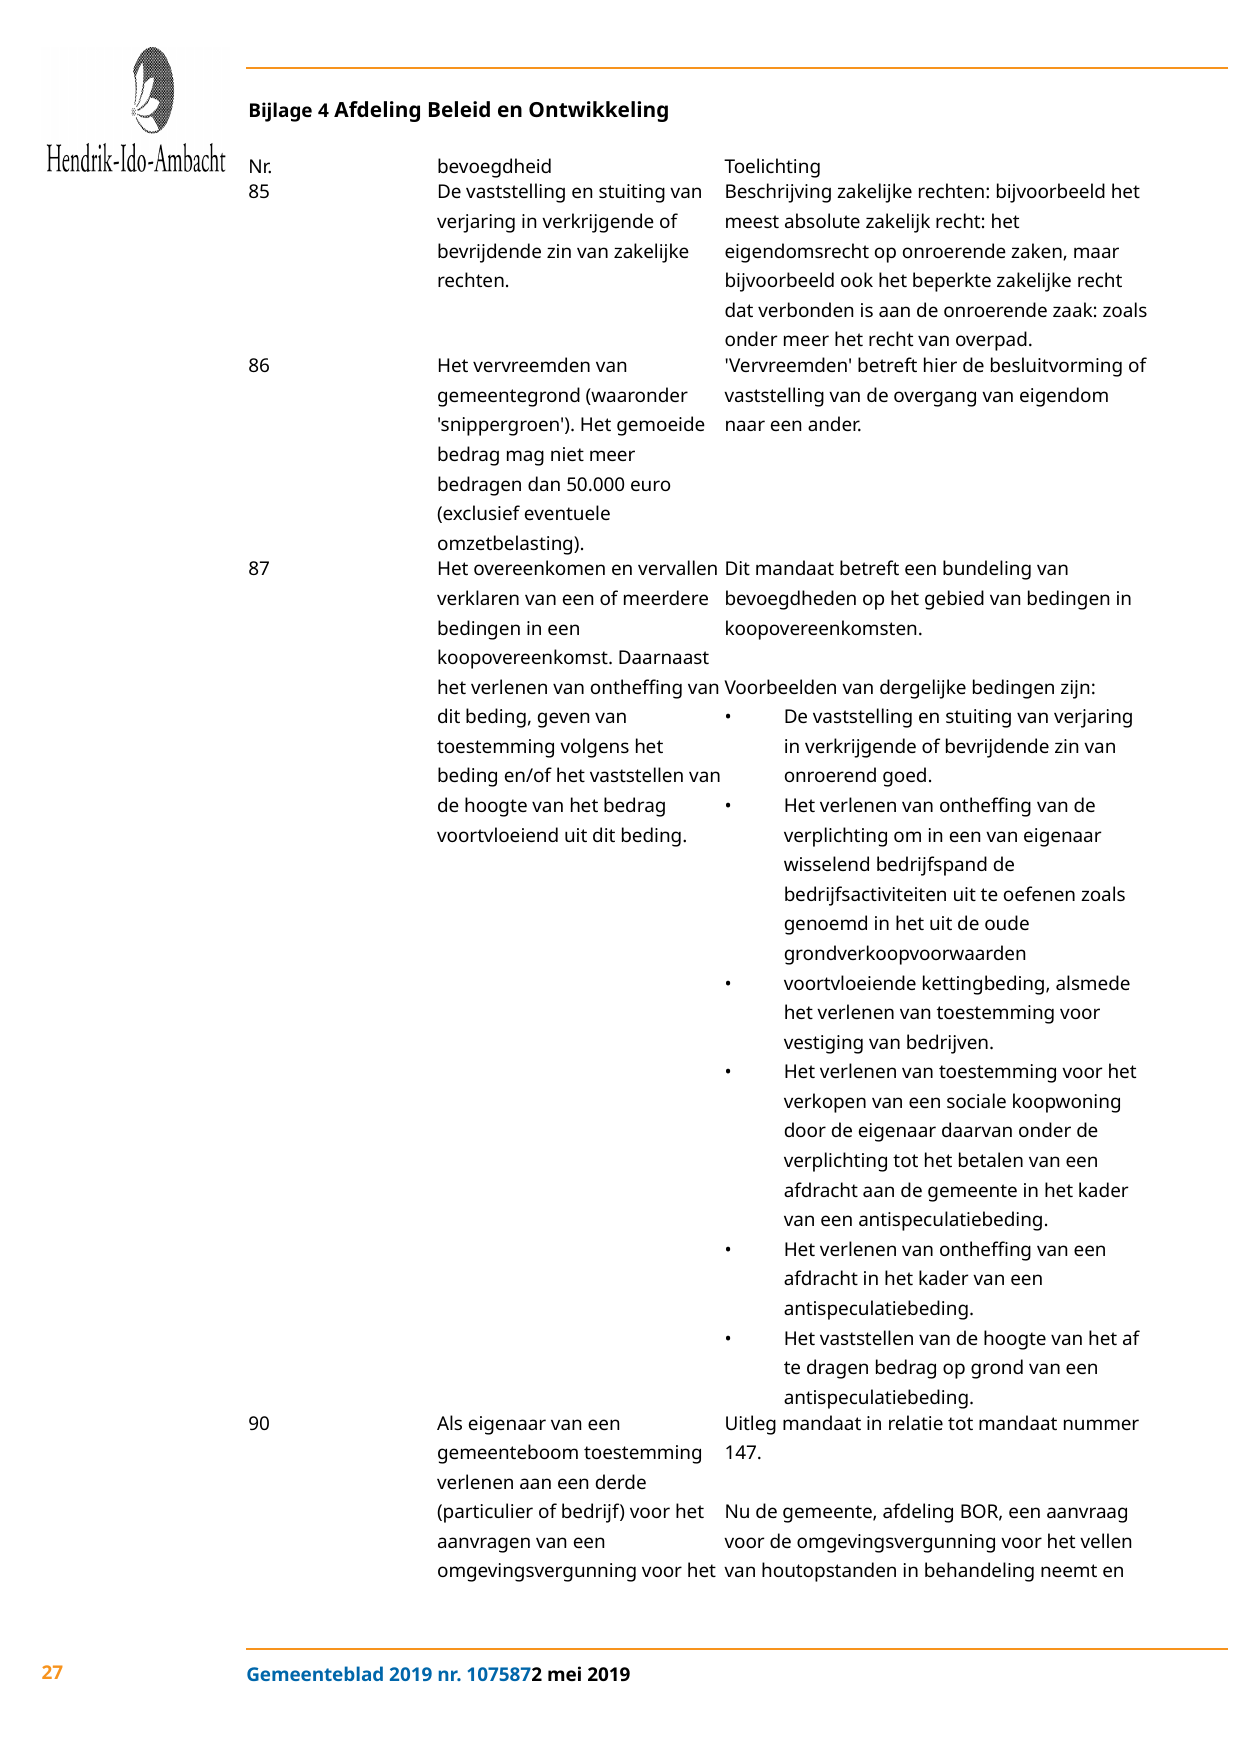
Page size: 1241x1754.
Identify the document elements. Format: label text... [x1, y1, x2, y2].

table_header bevoegdheid [437, 153, 724, 179]
table_cell Beschrijving zakelijke rechten: bijvoorbeeld het meest absolute zakelijk recht: het eigendomsrecht op onroerende zaken, maar bijvoorbeeld ook het beperkte zakelijke recht dat verbonden is aan de onroerende zaak: zoals onder meer het recht van overpad. [724, 179, 1152, 352]
table_cell 87 [248, 556, 437, 1410]
text Bijlage 4 Afdeling Beleid en Ontwikkeling [248, 95, 1152, 123]
table_cell 90 [248, 1410, 437, 1583]
table_cell 86 [248, 353, 437, 556]
table_cell Uitleg mandaat in relatie tot mandaat nummer 147. Nu de gemeente, afdeling BOR, een aanvraag voor de omgevingsvergunning voor het vellen van houtopstanden in behandeling neemt en [724, 1410, 1152, 1583]
table_cell Dit mandaat betreft een bundeling van bevoegdheden op het gebied van bedingen in koopovereenkomsten. Voorbeelden van dergelijke bedingen zijn: De vaststelling en stuiting van verjaring in verkrijgende of bevrijdende zin van onroerend goed. Het verlenen van ontheffing van de verplichting om in een van eigenaar wisselend bedrijfspand de bedrijfsactiviteiten uit te oefenen zoals genoemd in het uit de oude grondverkoopvoorwaarden voortvloeiende kettingbeding, alsmede het verlenen van toestemming voor vestiging van bedrijven. Het verlenen van toestemming voor het verkopen van een sociale koopwoning door de eigenaar daarvan onder de verplichting tot het betalen van een afdracht aan de gemeente in het kader van een antispeculatiebeding. Het verlenen van ontheffing van een afdracht in het kader van een antispeculatiebeding. Het vaststellen van de hoogte van het af te dragen bedrag op grond van een antispeculatiebeding. [724, 556, 1152, 1410]
table_cell Het overeenkomen en vervallen verklaren van een of meerdere bedingen in een koopovereenkomst. Daarnaast het verlenen van ontheffing van dit beding, geven van toestemming volgens het beding en/of het vaststellen van de hoogte van het bedrag voortvloeiend uit dit beding. [437, 556, 724, 1410]
table_cell Het vervreemden van gemeentegrond (waaronder 'snippergroen'). Het gemoeide bedrag mag niet meer bedragen dan 50.000 euro (exclusief eventuele omzetbelasting). [437, 353, 724, 556]
table_cell 'Vervreemden' betreft hier de besluitvorming of vaststelling van de overgang van eigendom naar een ander. [724, 353, 1152, 556]
table_cell 85 [248, 179, 437, 352]
table_header Toelichting [724, 153, 1152, 179]
table_header Nr. [248, 153, 437, 179]
table_cell Als eigenaar van een gemeenteboom toestemming verlenen aan een derde (particulier of bedrijf) voor het aanvragen van een omgevingsvergunning voor het [437, 1410, 724, 1583]
table_cell De vaststelling en stuiting van verjaring in verkrijgende of bevrijdende zin van zakelijke rechten. [437, 179, 724, 352]
picture [41, 47, 231, 172]
